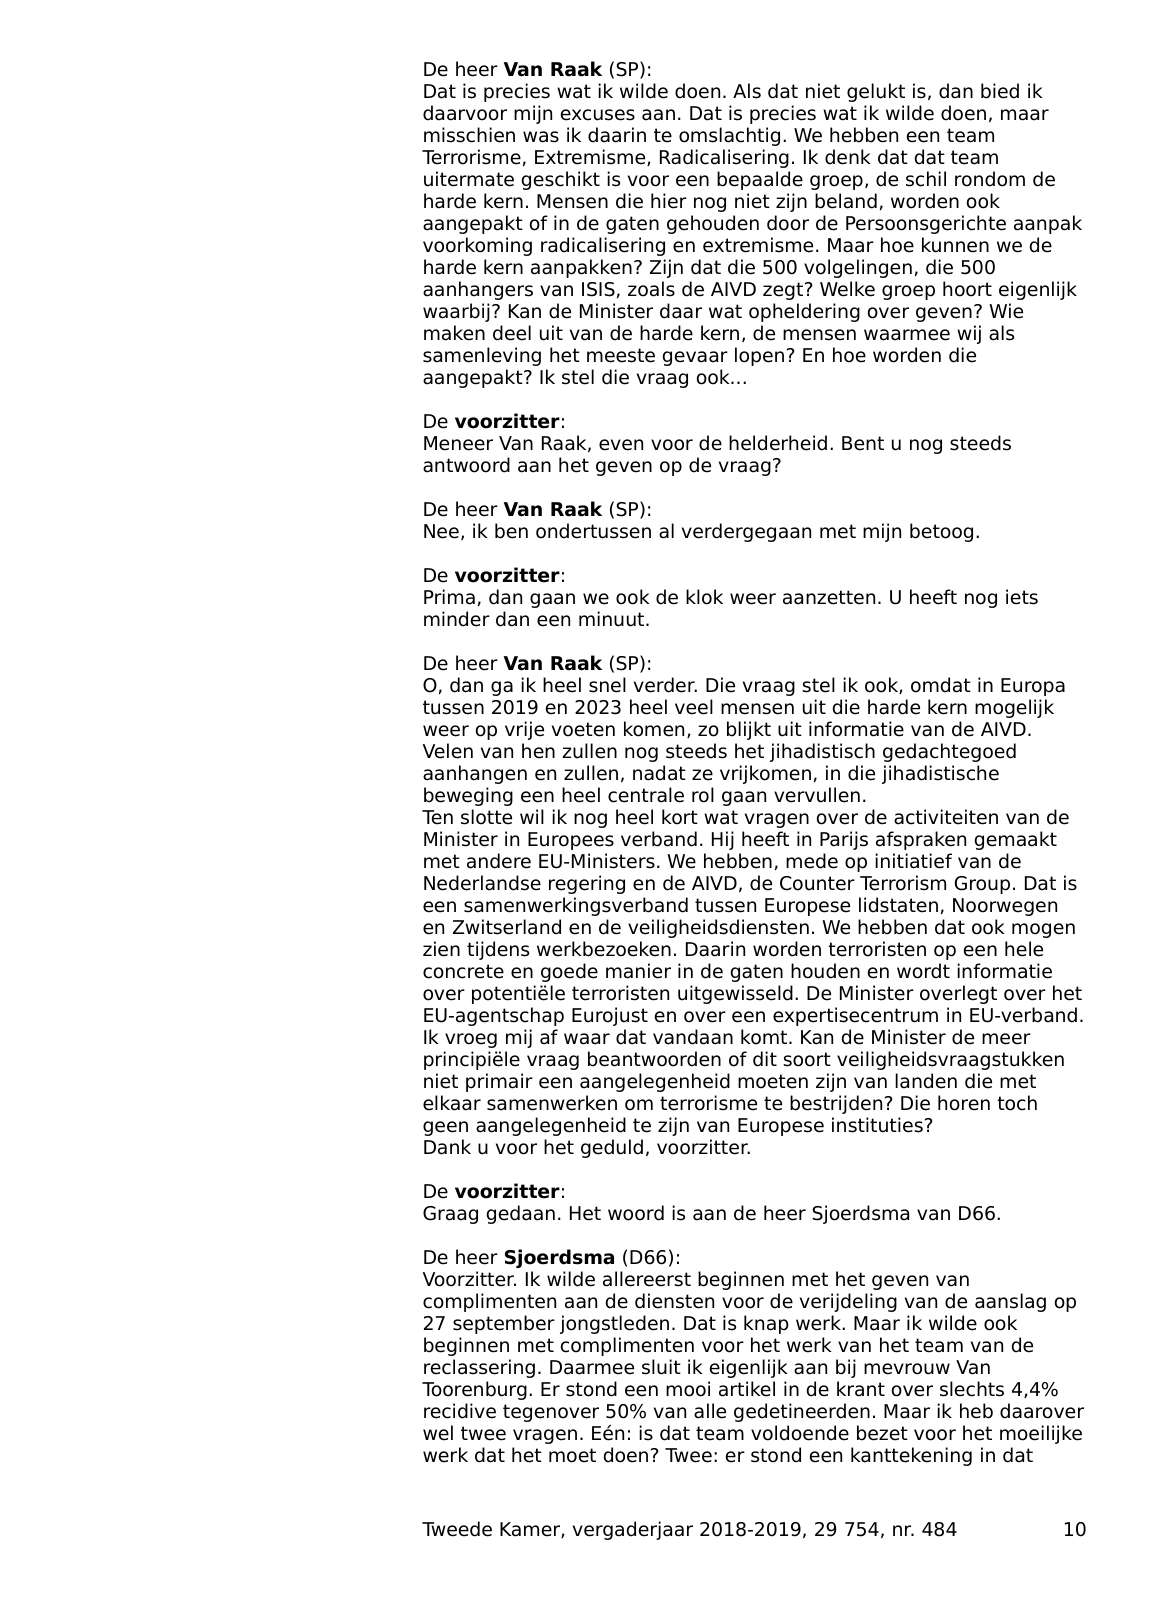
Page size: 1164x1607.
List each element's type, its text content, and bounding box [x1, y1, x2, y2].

text De voorzitter: [422, 565, 1087, 587]
text De heer Van Raak (SP): [422, 653, 1087, 675]
text Meneer Van Raak, even voor de helderheid. Bent u nog steeds antwoord aan het geven op de vraag? [422, 433, 1087, 477]
text Voorzitter. Ik wilde allereerst beginnen met het geven van complimenten aan de diensten voor de verijdeling van de aanslag op 27 september jongstleden. Dat is knap werk. Maar ik wilde ook beginnen met complimenten voor het werk van het team van de reclassering. Daarmee sluit ik eigenlijk aan bij mevrouw Van Toorenburg. Er stond een mooi artikel in de krant over slechts 4,4% recidive tegenover 50% van alle gedetineerden. Maar ik heb daarover wel twee vragen. Eén: is dat team voldoende bezet voor het moeilijke werk dat het moet doen? Twee: er stond een kanttekening in dat [422, 1269, 1087, 1467]
text Graag gedaan. Het woord is aan de heer Sjoerdsma van D66. [422, 1203, 1087, 1225]
text Nee, ik ben ondertussen al verdergegaan met mijn betoog. [422, 521, 1087, 543]
text O, dan ga ik heel snel verder. Die vraag stel ik ook, omdat in Europa tussen 2019 en 2023 heel veel mensen uit die harde kern mogelijk weer op vrije voeten komen, zo blijkt uit informatie van de AIVD. Velen van hen zullen nog steeds het jihadistisch gedachtegoed aanhangen en zullen, nadat ze vrijkomen, in die jihadistische beweging een heel centrale rol gaan vervullen. [422, 675, 1087, 807]
text Prima, dan gaan we ook de klok weer aanzetten. U heeft nog iets minder dan een minuut. [422, 587, 1087, 631]
text De voorzitter: [422, 1181, 1087, 1203]
text Ten slotte wil ik nog heel kort wat vragen over de activiteiten van de Minister in Europees verband. Hij heeft in Parijs afspraken gemaakt met andere EU-Ministers. We hebben, mede op initiatief van de Nederlandse regering en de AIVD, de Counter Terrorism Group. Dat is een samenwerkingsverband tussen Europese lidstaten, Noorwegen en Zwitserland en de veiligheidsdiensten. We hebben dat ook mogen zien tijdens werkbezoeken. Daarin worden terroristen op een hele concrete en goede manier in de gaten houden en wordt informatie over potentiële terroristen uitgewisseld. De Minister overlegt over het EU-agentschap Eurojust en over een expertisecentrum in EU-verband. Ik vroeg mij af waar dat vandaan komt. Kan de Minister de meer principiële vraag beantwoorden of dit soort veiligheidsvraagstukken niet primair een aangelegenheid moeten zijn van landen die met elkaar samenwerken om terrorisme te bestrijden? Die horen toch geen aangelegenheid te zijn van Europese instituties? [422, 807, 1087, 1137]
text Dat is precies wat ik wilde doen. Als dat niet gelukt is, dan bied ik daarvoor mijn excuses aan. Dat is precies wat ik wilde doen, maar misschien was ik daarin te omslachtig. We hebben een team Terrorisme, Extremisme, Radicalisering. Ik denk dat dat team uitermate geschikt is voor een bepaalde groep, de schil rondom de harde kern. Mensen die hier nog niet zijn beland, worden ook aangepakt of in de gaten gehouden door de Persoonsgerichte aanpak voorkoming radicalisering en extremisme. Maar hoe kunnen we de harde kern aanpakken? Zijn dat die 500 volgelingen, die 500 aanhangers van ISIS, zoals de AIVD zegt? Welke groep hoort eigenlijk waarbij? Kan de Minister daar wat opheldering over geven? Wie maken deel uit van de harde kern, de mensen waarmee wij als samenleving het meeste gevaar lopen? En hoe worden die aangepakt? Ik stel die vraag ook... [422, 81, 1087, 389]
text Dank u voor het geduld, voorzitter. [422, 1137, 1087, 1159]
text De heer Sjoerdsma (D66): [422, 1247, 1087, 1269]
text De heer Van Raak (SP): [422, 59, 1087, 81]
text De heer Van Raak (SP): [422, 499, 1087, 521]
text De voorzitter: [422, 411, 1087, 433]
